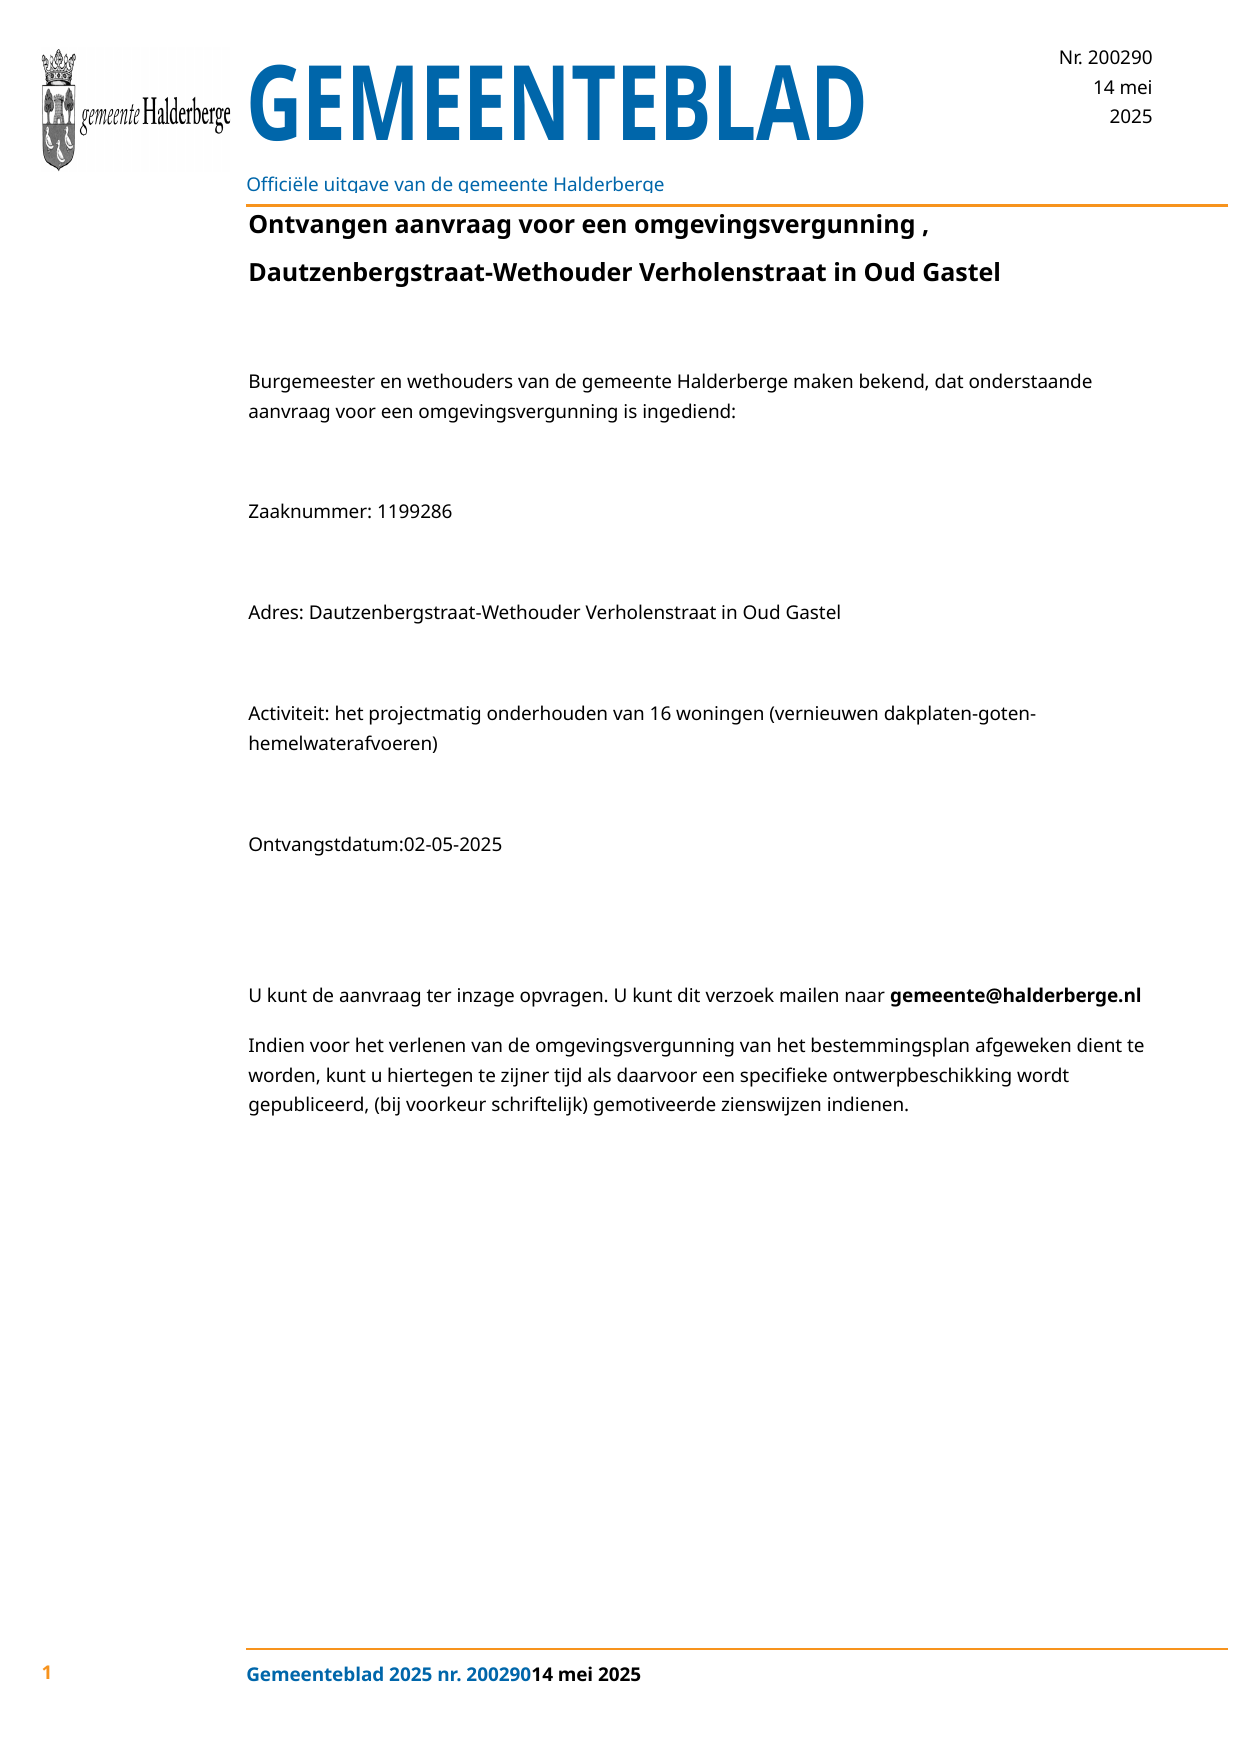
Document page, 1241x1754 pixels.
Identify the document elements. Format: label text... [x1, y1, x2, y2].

text Zaaknummer: 1199286 [248, 499, 1152, 524]
text Activiteit: het projectmatig onderhouden van 16 woningen (vernieuwen dakplaten-goten-hemelwaterafvoeren) [248, 700, 1152, 756]
text U kunt de aanvraag ter inzage opvragen. U kunt dit verzoek mailen naar gemeente@halderberge.nl [248, 982, 1152, 1008]
picture [41, 47, 231, 172]
text Ontvangen aanvraag voor een omgevingsvergunning , Dautzenbergstraat-Wethouder Verholenstraat in Oud Gastel [248, 207, 1152, 288]
text Indien voor het verlenen van de omgevingsvergunning van het bestemmingsplan afgeweken dient te worden, kunt u hiertegen te zijner tijd als daarvoor een specifieke ontwerpbeschikking wordt gepubliceerd, (bij voorkeur schriftelijk) gemotiveerde zienswijzen indienen. [248, 1032, 1152, 1117]
text Ontvangstdatum:02-05-2025 [248, 831, 1152, 857]
text Burgemeester en wethouders van de gemeente Halderberge maken bekend, dat onderstaande aanvraag voor een omgevingsvergunning is ingediend: [248, 368, 1152, 424]
text Adres: Dautzenbergstraat-Wethouder Verholenstraat in Oud Gastel [248, 599, 1152, 625]
